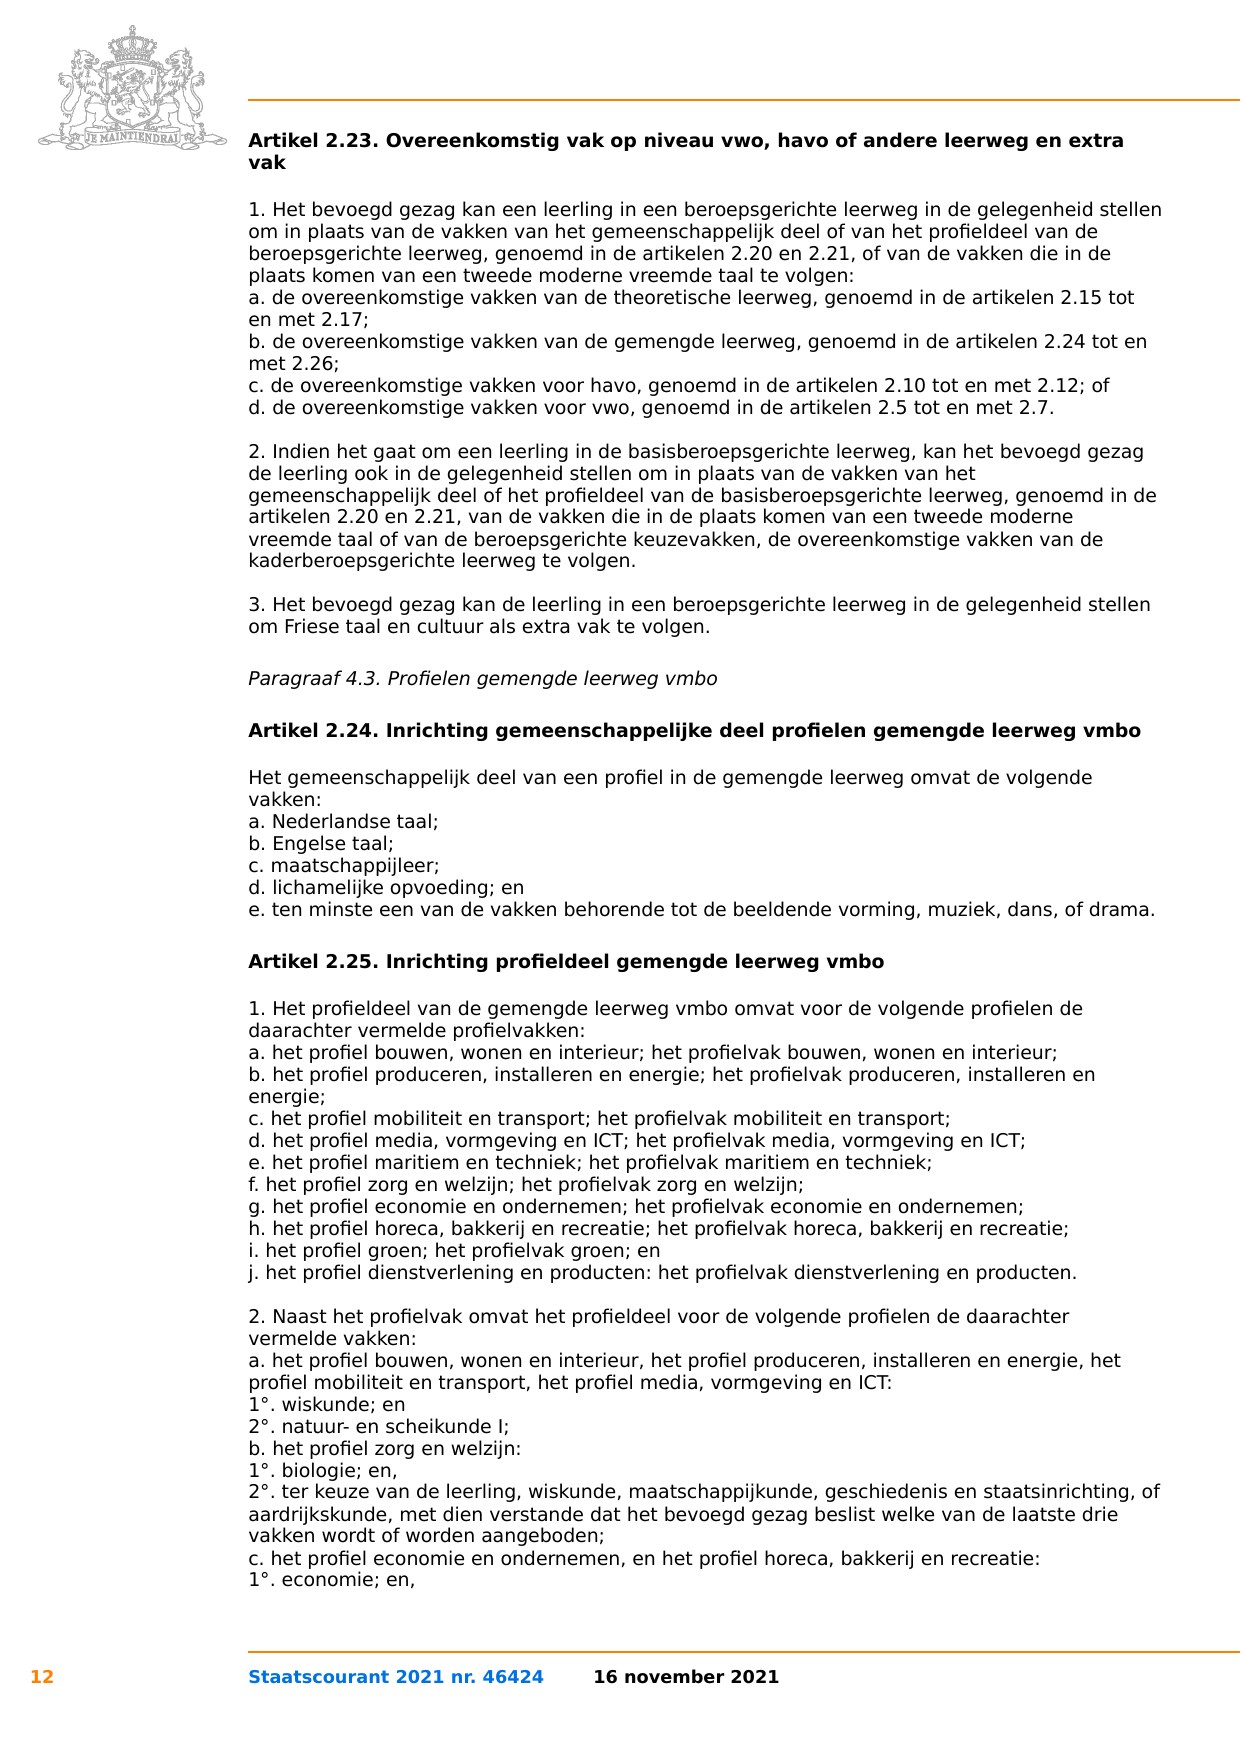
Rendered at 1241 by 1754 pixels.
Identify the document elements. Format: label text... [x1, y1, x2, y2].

subtitle Artikel 2.24. Inrichting gemeenschappelijke deel profielen gemengde leerweg vmbo [248, 720, 1163, 742]
text 3. Het bevoegd gezag kan de leerling in een beroepsgerichte leerweg in de gelegenheid stellen om Friese taal en cultuur als extra vak te volgen. [248, 594, 1163, 638]
text j. het profiel dienstverlening en producten: het profielvak dienstverlening en producten. [248, 1262, 1163, 1284]
text 2. Indien het gaat om een leerling in de basisberoepsgerichte leerweg, kan het bevoegd gezag de leerling ook in de gelegenheid stellen om in plaats van de vakken van het gemeenschappelijk deel of het profieldeel van de basisberoepsgerichte leerweg, genoemd in de artikelen 2.20 en 2.21, van de vakken die in de plaats komen van een tweede moderne vreemde taal of van de beroepsgerichte keuzevakken, de overeenkomstige vakken van de kaderberoepsgerichte leerweg te volgen. [248, 441, 1163, 572]
text a. Nederlandse taal; [248, 811, 1163, 833]
subtitle Paragraaf 4.3. Profielen gemengde leerweg vmbo [248, 668, 1163, 690]
text 1. Het bevoegd gezag kan een leerling in een beroepsgerichte leerweg in de gelegenheid stellen om in plaats van de vakken van het gemeenschappelijk deel of van het profieldeel van de beroepsgerichte leerweg, genoemd in de artikelen 2.20 en 2.21, of van de vakken die in de plaats komen van een tweede moderne vreemde taal te volgen: [248, 199, 1163, 287]
subtitle Artikel 2.25. Inrichting profieldeel gemengde leerweg vmbo [248, 951, 1163, 973]
text 1°. wiskunde; en [248, 1393, 1163, 1416]
text 2. Naast het profielvak omvat het profieldeel voor de volgende profielen de daarachter vermelde vakken: [248, 1306, 1163, 1349]
text b. het profiel zorg en welzijn: [248, 1437, 1163, 1459]
text e. ten minste een van de vakken behorende tot de beeldende vorming, muziek, dans, of drama. [248, 899, 1163, 921]
text b. het profiel produceren, installeren en energie; het profielvak produceren, installeren en energie; [248, 1064, 1163, 1108]
text 2°. natuur- en scheikunde I; [248, 1416, 1163, 1437]
text 1°. biologie; en, [248, 1459, 1163, 1481]
text d. het profiel media, vormgeving en ICT; het profielvak media, vormgeving en ICT; [248, 1130, 1163, 1152]
text f. het profiel zorg en welzijn; het profielvak zorg en welzijn; [248, 1174, 1163, 1196]
text 1. Het profieldeel van de gemengde leerweg vmbo omvat voor de volgende profielen de daarachter vermelde profielvakken: [248, 998, 1163, 1042]
text h. het profiel horeca, bakkerij en recreatie; het profielvak horeca, bakkerij en recreatie; [248, 1218, 1163, 1240]
picture [38, 25, 227, 150]
text c. de overeenkomstige vakken voor havo, genoemd in de artikelen 2.10 tot en met 2.12; of [248, 375, 1163, 397]
text 1°. economie; en, [248, 1569, 1163, 1591]
text b. de overeenkomstige vakken van de gemengde leerweg, genoemd in de artikelen 2.24 tot en met 2.26; [248, 331, 1163, 375]
text Het gemeenschappelijk deel van een profiel in de gemengde leerweg omvat de volgende vakken: [248, 767, 1163, 811]
text i. het profiel groen; het profielvak groen; en [248, 1240, 1163, 1262]
text 2°. ter keuze van de leerling, wiskunde, maatschappijkunde, geschiedenis en staatsinrichting, of aardrijkskunde, met dien verstande dat het bevoegd gezag beslist welke van de laatste drie vakken wordt of worden aangeboden; [248, 1481, 1163, 1547]
text a. de overeenkomstige vakken van de theoretische leerweg, genoemd in de artikelen 2.15 tot en met 2.17; [248, 287, 1163, 331]
text e. het profiel maritiem en techniek; het profielvak maritiem en techniek; [248, 1152, 1163, 1174]
text c. het profiel economie en ondernemen, en het profiel horeca, bakkerij en recreatie: [248, 1547, 1163, 1569]
text d. lichamelijke opvoeding; en [248, 877, 1163, 899]
text a. het profiel bouwen, wonen en interieur; het profielvak bouwen, wonen en interieur; [248, 1042, 1163, 1064]
text c. het profiel mobiliteit en transport; het profielvak mobiliteit en transport; [248, 1108, 1163, 1130]
text g. het profiel economie en ondernemen; het profielvak economie en ondernemen; [248, 1196, 1163, 1218]
text b. Engelse taal; [248, 833, 1163, 855]
text c. maatschappijleer; [248, 855, 1163, 877]
text a. het profiel bouwen, wonen en interieur, het profiel produceren, installeren en energie, het profiel mobiliteit en transport, het profiel media, vormgeving en ICT: [248, 1349, 1163, 1393]
text d. de overeenkomstige vakken voor vwo, genoemd in de artikelen 2.5 tot en met 2.7. [248, 397, 1163, 419]
subtitle Artikel 2.23. Overeenkomstig vak op niveau vwo, havo of andere leerweg en extra vak [248, 130, 1163, 174]
